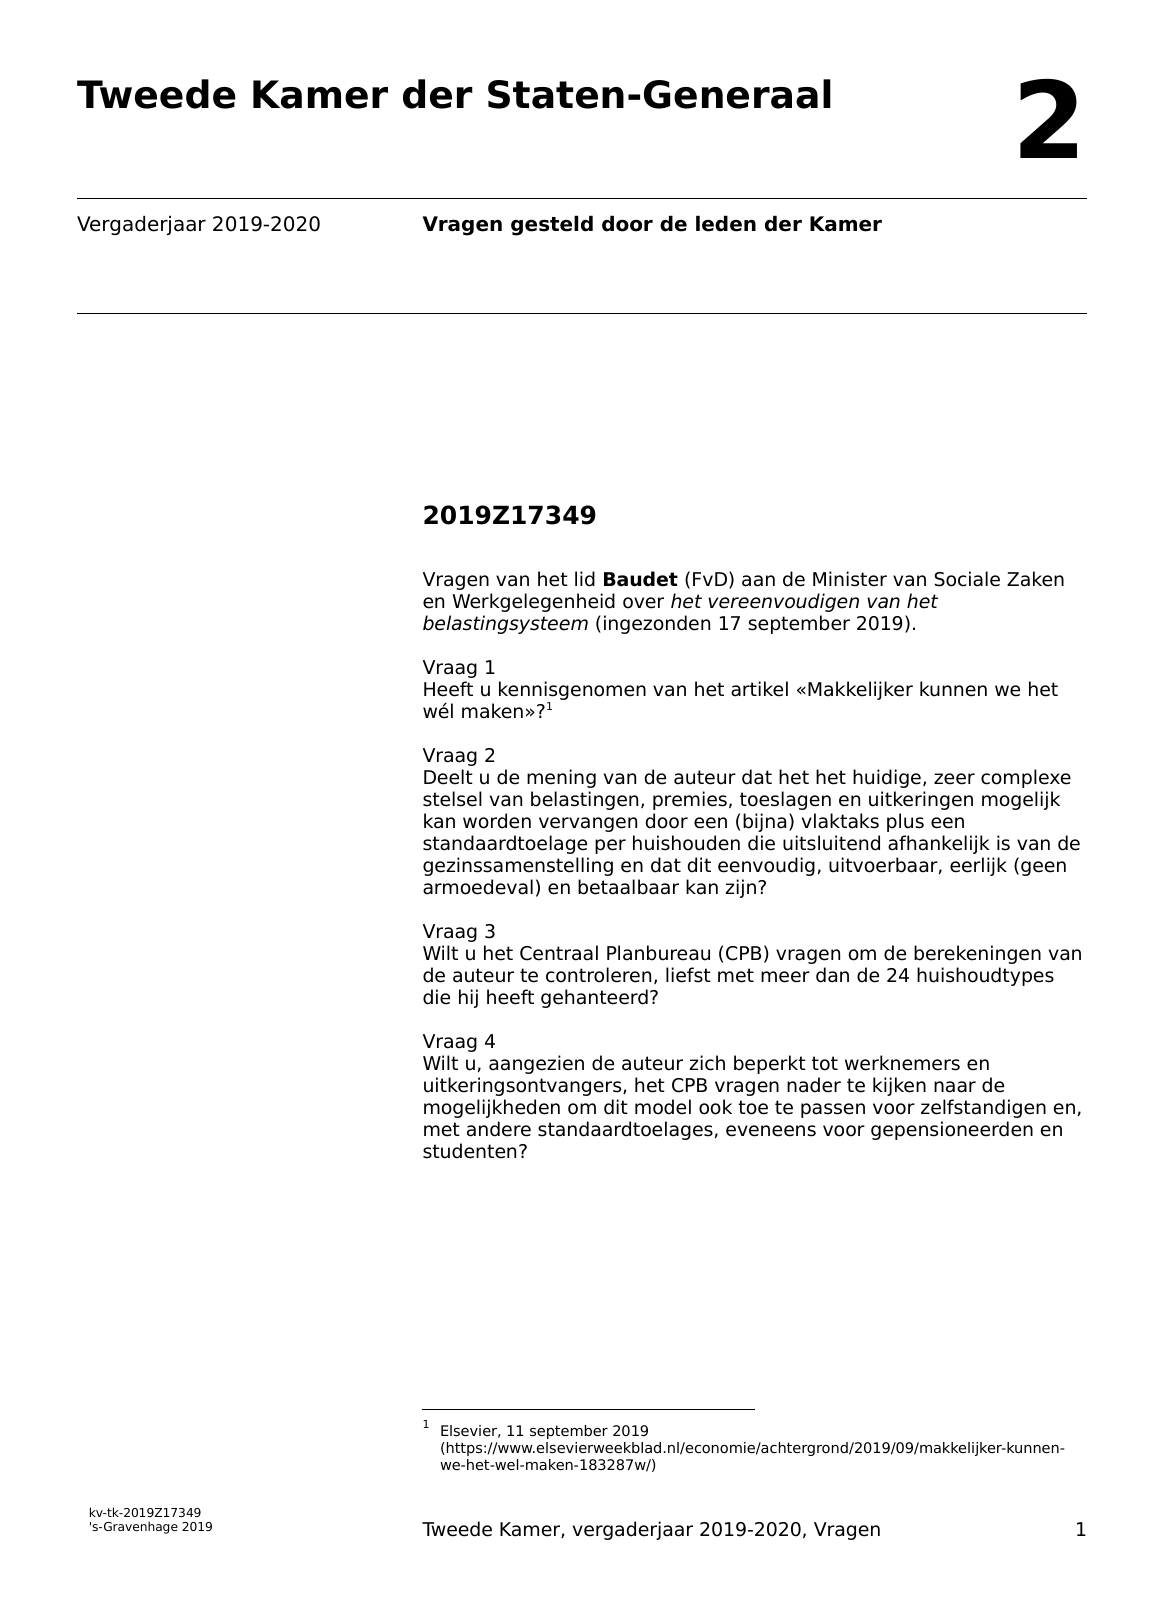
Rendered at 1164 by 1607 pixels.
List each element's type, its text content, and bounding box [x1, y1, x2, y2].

text Elsevier, 11 september 2019 (https://www.elsevierweekblad.nl/economie/achtergrond/2019/09/makkelijker-kunnen-we-het-wel-maken-183287w/) [422, 1418, 1087, 1474]
text Heeft u kennisgenomen van het artikel «Makkelijker kunnen we het wél maken»? [422, 679, 1087, 723]
table_header Tweede Kamer der Staten-Generaal [77, 59, 886, 198]
text Vraag 2 [422, 745, 1087, 767]
table_cell Vragen gesteld door de leden der Kamer [422, 199, 1087, 313]
text 's-Gravenhage 2019 [88, 1520, 323, 1534]
text kv-tk-2019Z17349 [88, 1506, 323, 1520]
text Vragen van het lid Baudet (FvD) aan de Minister van Sociale Zaken en Werkgelegenheid over het vereenvoudigen van het belastingsysteem (ingezonden 17 september 2019). [422, 569, 1087, 635]
text Wilt u het Centraal Planbureau (CPB) vragen om de berekeningen van de auteur te controleren, liefst met meer dan de 24 huishoudtypes die hij heeft gehanteerd? [422, 943, 1087, 1009]
text Vraag 4 [422, 1031, 1087, 1053]
text Vraag 1 [422, 657, 1087, 679]
table_header 2 [886, 59, 1087, 198]
table_cell Vergaderjaar 2019-2020 [77, 199, 422, 313]
text 2019Z17349 [422, 501, 1087, 531]
text Deelt u de mening van de auteur dat het het huidige, zeer complexe stelsel van belastingen, premies, toeslagen en uitkeringen mogelijk kan worden vervangen door een (bijna) vlaktaks plus een standaardtoelage per huishouden die uitsluitend afhankelijk is van de gezinssamenstelling en dat dit eenvoudig, uitvoerbaar, eerlijk (geen armoedeval) en betaalbaar kan zijn? [422, 767, 1087, 899]
text Wilt u, aangezien de auteur zich beperkt tot werknemers en uitkeringsontvangers, het CPB vragen nader te kijken naar de mogelijkheden om dit model ook toe te passen voor zelfstandigen en, met andere standaardtoelages, eveneens voor gepensioneerden en studenten? [422, 1053, 1087, 1163]
text Vraag 3 [422, 921, 1087, 943]
